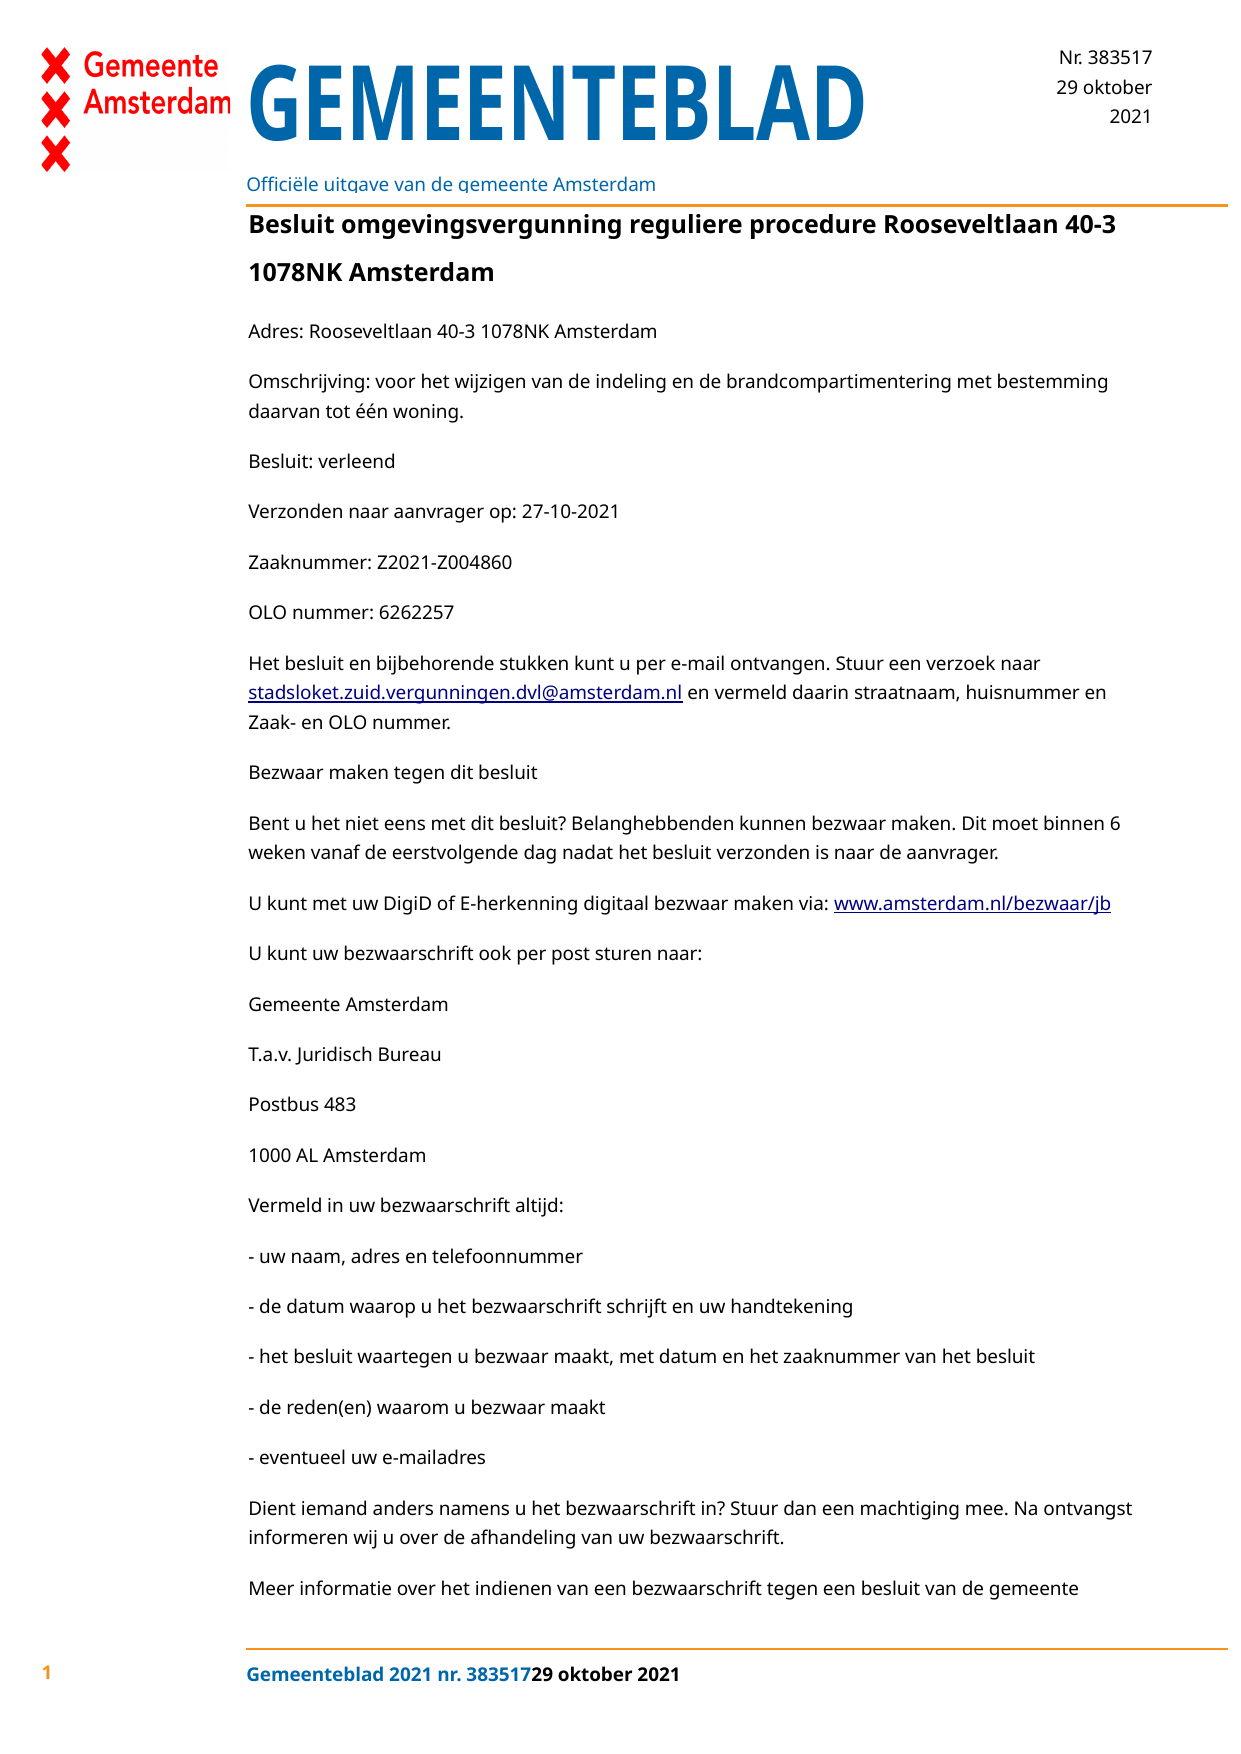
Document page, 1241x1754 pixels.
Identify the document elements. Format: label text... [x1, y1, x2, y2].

text Verzonden naar aanvrager op: 27-10-2021 [248, 499, 1152, 524]
text Dient iemand anders namens u het bezwaarschrift in? Stuur dan een machtiging mee. Na ontvangst informeren wij u over de afhandeling van uw bezwaarschrift. [248, 1495, 1152, 1550]
text U kunt met uw DigiD of E-herkenning digitaal bezwaar maken via: www.amsterdam.nl/bezwaar/jb [248, 890, 1152, 916]
text Besluit omgevingsvergunning reguliere procedure Rooseveltlaan 40-3 1078NK Amsterdam [248, 207, 1152, 288]
text - eventueel uw e-mailadres [248, 1444, 1152, 1470]
text - de reden(en) waarom u bezwaar maakt [248, 1394, 1152, 1420]
text Het besluit en bijbehorende stukken kunt u per e-mail ontvangen. Stuur een verzoek naar stadsloket.zuid.vergunningen.dvl@amsterdam.nl en vermeld daarin straatnaam, huisnummer en Zaak- en OLO nummer. [248, 650, 1152, 735]
text - uw naam, adres en telefoonnummer [248, 1243, 1152, 1269]
text Omschrijving: voor het wijzigen van de indeling en de brandcompartimentering met bestemming daarvan tot één woning. [248, 368, 1152, 424]
text Postbus 483 [248, 1092, 1152, 1117]
text Zaaknummer: Z2021-Z004860 [248, 549, 1152, 575]
text OLO nummer: 6262257 [248, 599, 1152, 625]
text Meer informatie over het indienen van een bezwaarschrift tegen een besluit van de gemeente [248, 1575, 1152, 1601]
text Bent u het niet eens met dit besluit? Belanghebbenden kunnen bezwaar maken. Dit moet binnen 6 weken vanaf de eerstvolgende dag nadat het besluit verzonden is naar de aanvrager. [248, 810, 1152, 865]
text Bezwaar maken tegen dit besluit [248, 759, 1152, 785]
text Gemeente Amsterdam [248, 991, 1152, 1017]
picture [41, 47, 231, 172]
text Besluit: verleend [248, 448, 1152, 474]
text 1000 AL Amsterdam [248, 1142, 1152, 1168]
text - het besluit waartegen u bezwaar maakt, met datum en het zaaknummer van het besluit [248, 1344, 1152, 1369]
text U kunt uw bezwaarschrift ook per post sturen naar: [248, 940, 1152, 966]
text Adres: Rooseveltlaan 40-3 1078NK Amsterdam [248, 318, 1152, 344]
text T.a.v. Juridisch Bureau [248, 1041, 1152, 1067]
text Vermeld in uw bezwaarschrift altijd: [248, 1192, 1152, 1218]
text - de datum waarop u het bezwaarschrift schrijft en uw handtekening [248, 1293, 1152, 1319]
